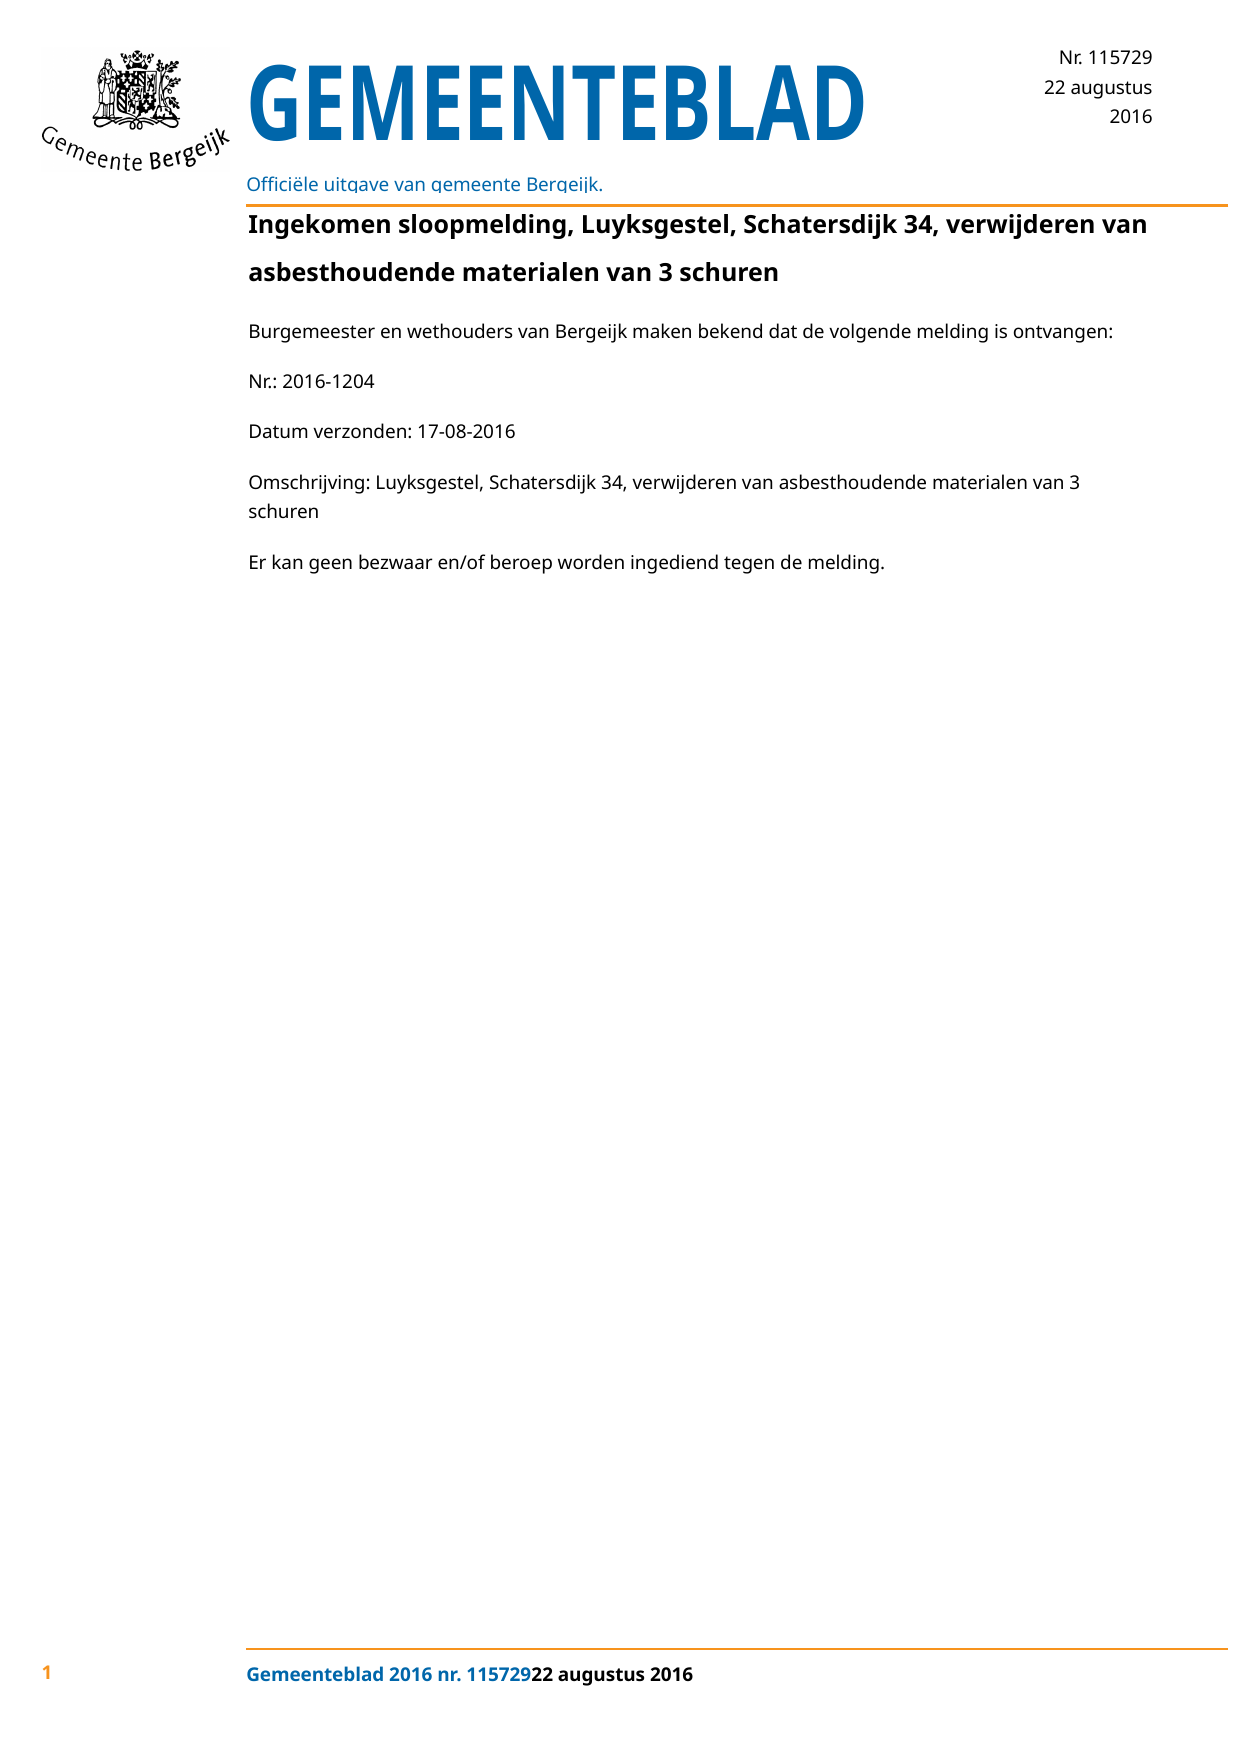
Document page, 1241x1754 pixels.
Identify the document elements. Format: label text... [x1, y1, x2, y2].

text Burgemeester en wethouders van Bergeijk maken bekend dat de volgende melding is ontvangen: [248, 318, 1152, 344]
text Datum verzonden: 17-08-2016 [248, 419, 1152, 444]
text Nr.: 2016-1204 [248, 368, 1152, 394]
picture [41, 47, 231, 172]
text Omschrijving: Luyksgestel, Schatersdijk 34, verwijderen van asbesthoudende materialen van 3 schuren [248, 469, 1152, 524]
text Ingekomen sloopmelding, Luyksgestel, Schatersdijk 34, verwijderen van asbesthoudende materialen van 3 schuren [248, 207, 1152, 288]
text Er kan geen bezwaar en/of beroep worden ingediend tegen de melding. [248, 549, 1152, 575]
